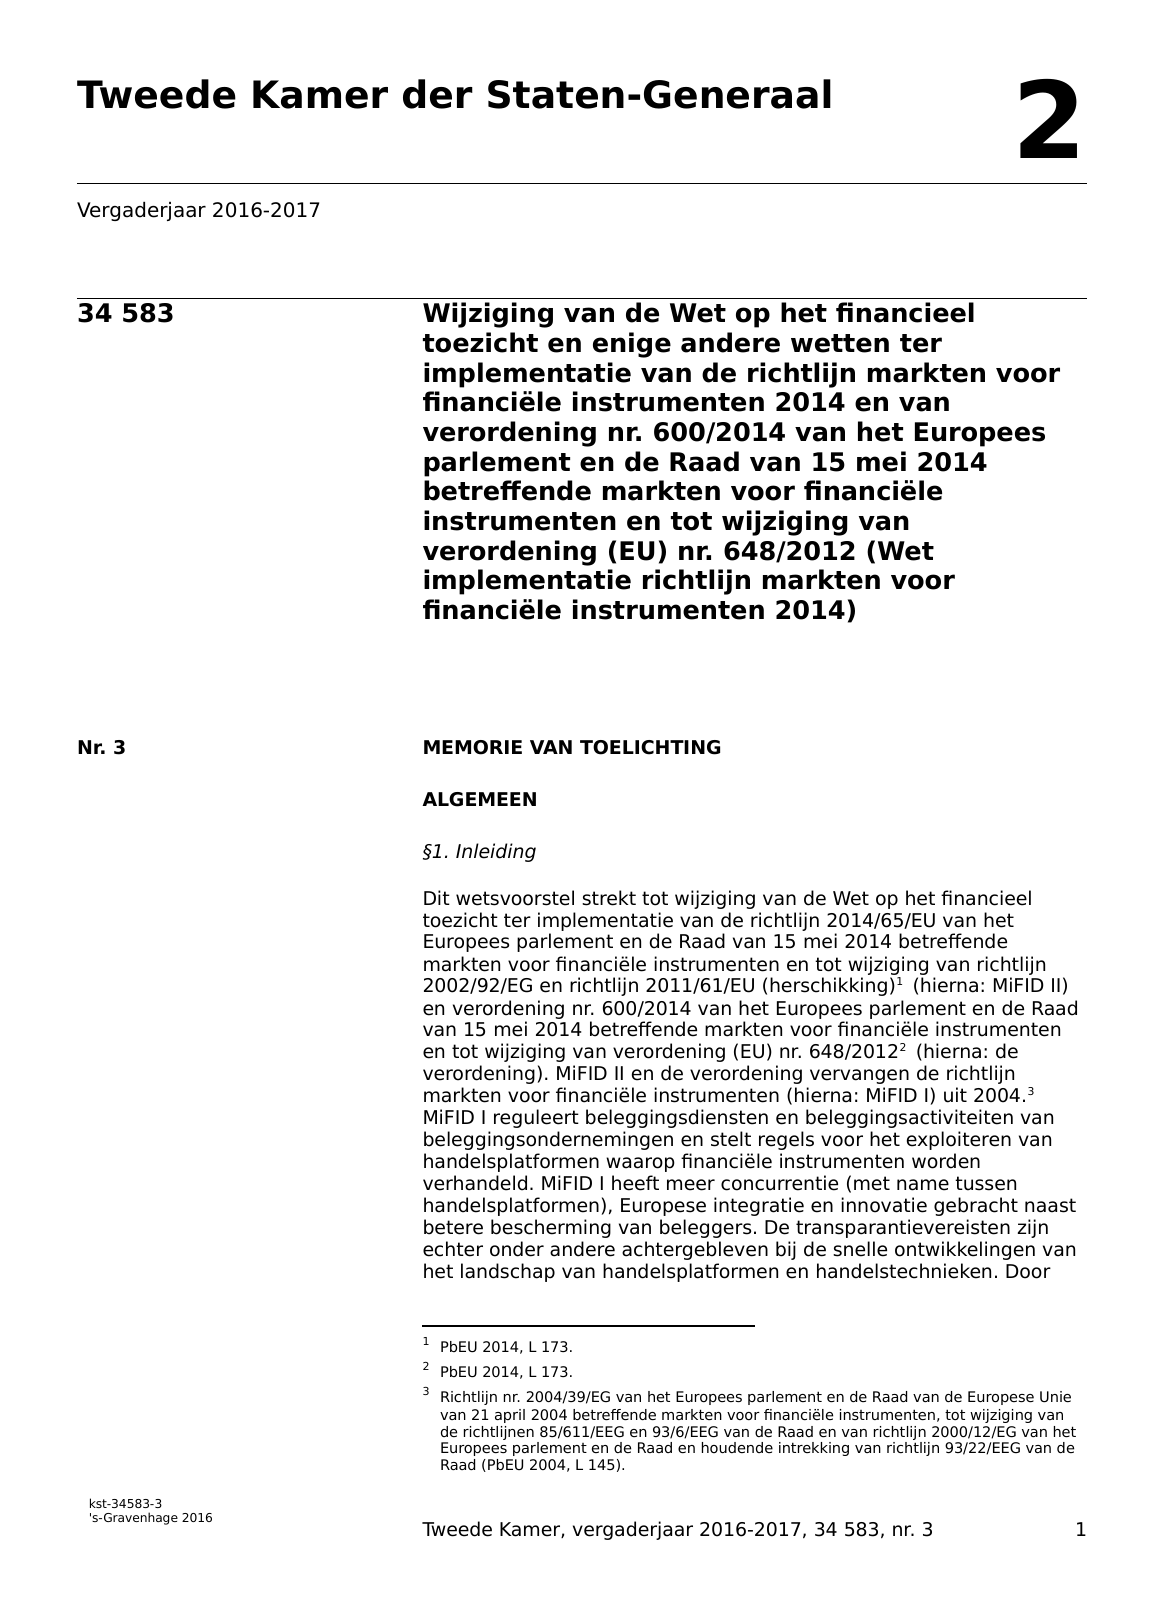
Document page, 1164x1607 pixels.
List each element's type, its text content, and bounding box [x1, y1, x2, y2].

text PbEU 2014, L 173. [422, 1360, 1087, 1382]
text PbEU 2014, L 173. [422, 1335, 1087, 1357]
subtitle 34 583 Wijziging van de Wet op het financieel toezicht en enige andere wetten ter implementatie van de richtlijn markten voor financiële instrumenten 2014 en van verordening nr. 600/2014 van het Europees parlement en de Raad van 15 mei 2014 betreffende markten voor financiële instrumenten en tot wijziging van verordening (EU) nr. 648/2012 (Wet implementatie richtlijn markten voor financiële instrumenten 2014) [77, 299, 1087, 626]
subtitle ALGEMEEN [422, 788, 1087, 811]
table_cell Vergaderjaar 2016-2017 [77, 184, 1087, 298]
table_header Tweede Kamer der Staten-Generaal [77, 59, 886, 183]
text Dit wetsvoorstel strekt tot wijziging van de Wet op het financieel toezicht ter implementatie van de richtlijn 2014/65/EU van het Europees parlement en de Raad van 15 mei 2014 betreffende markten voor financiële instrumenten en tot wijziging van richtlijn 2002/92/EG en richtlijn 2011/61/EU (herschikking) (hierna: MiFID II) en verordening nr. 600/2014 van het Europees parlement en de Raad van 15 mei 2014 betreffende markten voor financiële instrumenten en tot wijziging van verordening (EU) nr. 648/2012 (hierna: de verordening). MiFID II en de verordening vervangen de richtlijn markten voor financiële instrumenten (hierna: MiFID I) uit 2004. MiFID I reguleert beleggingsdiensten en beleggingsactiviteiten van beleggingsondernemingen en stelt regels voor het exploiteren van handelsplatformen waarop financiële instrumenten worden verhandeld. MiFID I heeft meer concurrentie (met name tussen handelsplatformen), Europese integratie en innovatie gebracht naast betere bescherming van beleggers. De transparantievereisten zijn echter onder andere achtergebleven bij de snelle ontwikkelingen van het landschap van handelsplatformen en handelstechnieken. Door [422, 887, 1087, 1283]
subtitle §1. Inleiding [422, 841, 1087, 862]
text kst-34583-3 [88, 1497, 323, 1511]
table_header 2 [886, 59, 1087, 183]
text 's-Gravenhage 2016 [88, 1511, 323, 1525]
subtitle Nr. 3 MEMORIE VAN TOELICHTING [77, 737, 1087, 758]
text Richtlijn nr. 2004/39/EG van het Europees parlement en de Raad van de Europese Unie van 21 april 2004 betreffende markten voor financiële instrumenten, tot wijziging van de richtlijnen 85/611/EEG en 93/6/EEG van de Raad en van richtlijn 2000/12/EG van het Europees parlement en de Raad en houdende intrekking van richtlijn 93/22/EEG van de Raad (PbEU 2004, L 145). [422, 1385, 1087, 1474]
